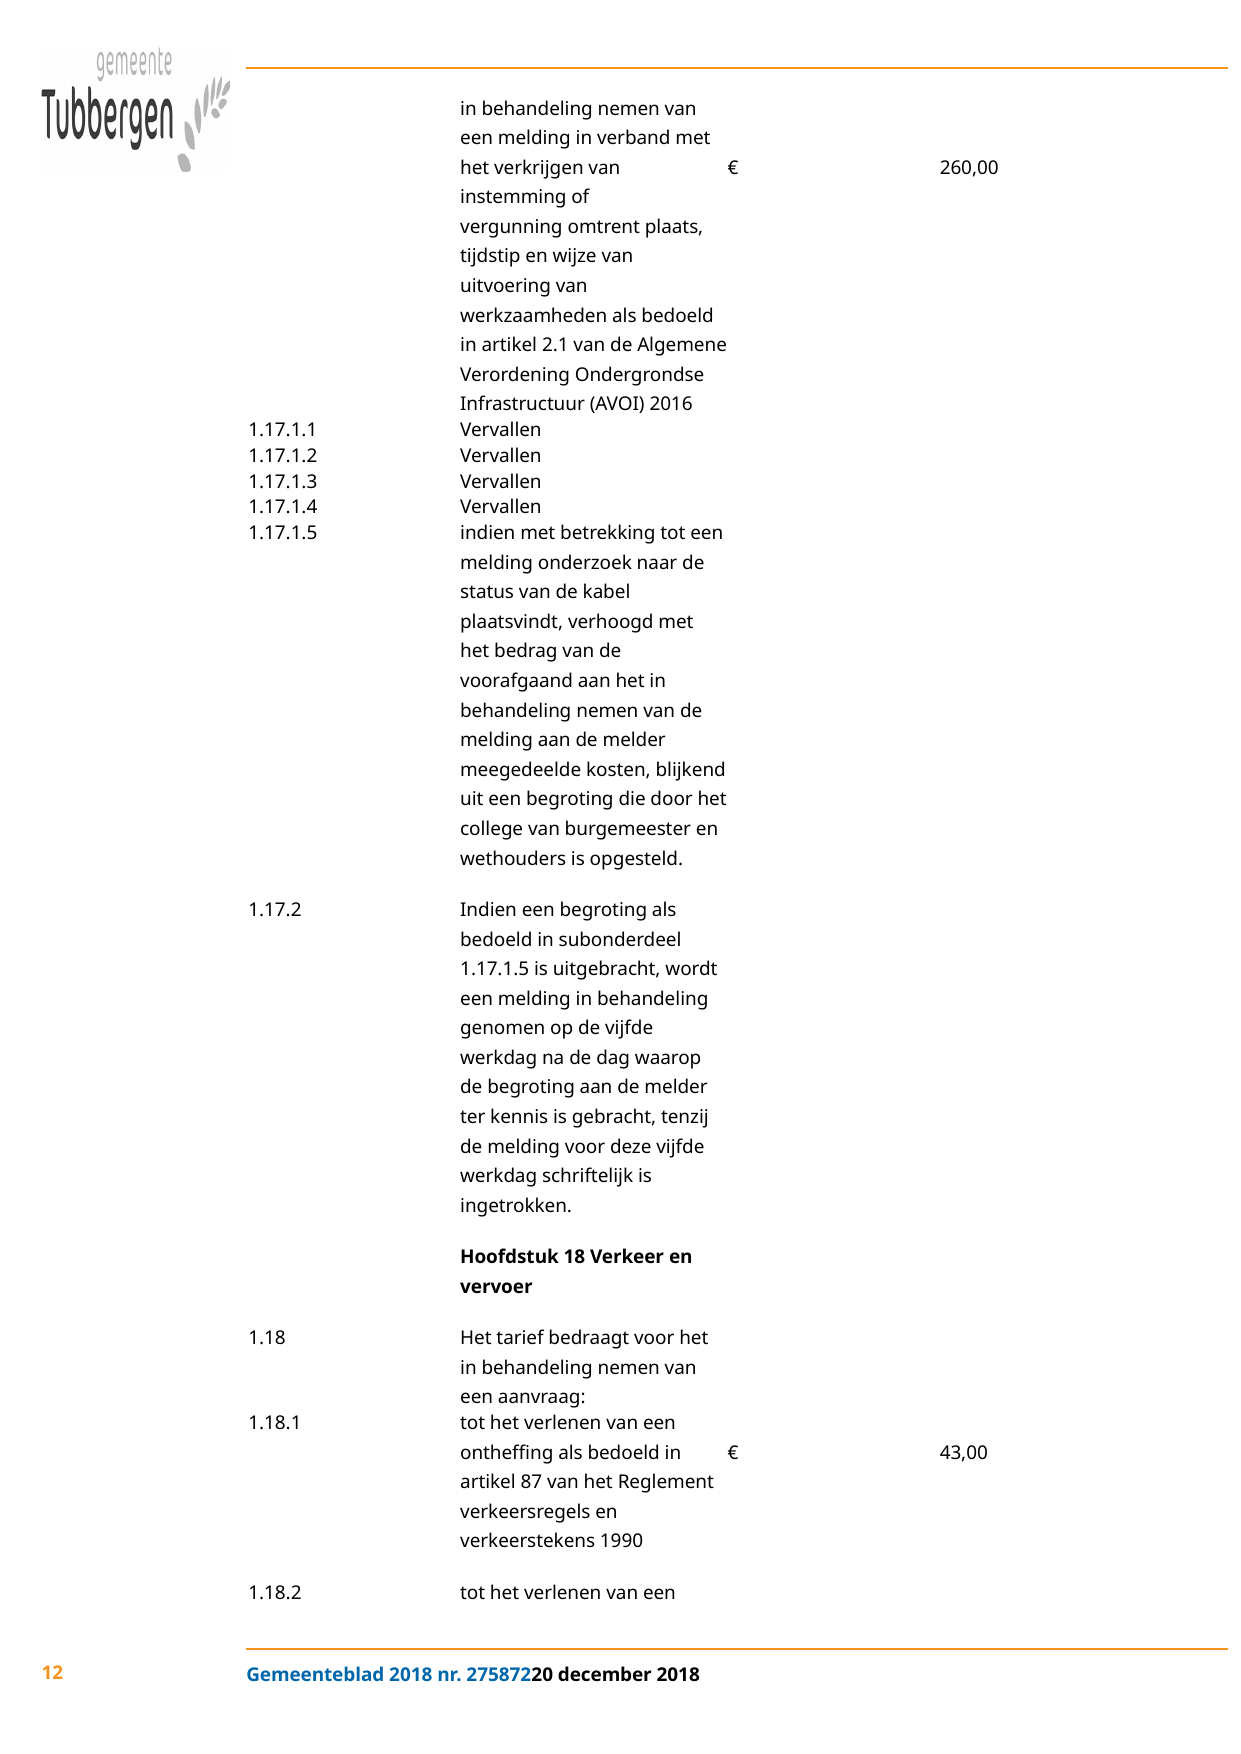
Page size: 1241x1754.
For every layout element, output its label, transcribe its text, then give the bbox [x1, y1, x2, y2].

table_cell 1.17.1.5 [248, 519, 460, 870]
table_cell tot het verlenen van een [460, 1579, 727, 1605]
table_cell [940, 442, 1152, 468]
table_cell [728, 1299, 939, 1324]
table_cell 1.17.2 [248, 896, 460, 1218]
table_cell [940, 896, 1152, 1218]
table_cell [460, 1218, 727, 1243]
table_cell [940, 519, 1152, 870]
table_cell [728, 1325, 939, 1409]
table_cell [728, 870, 939, 896]
table_cell [248, 870, 460, 896]
table_cell Hoofdstuk 18 Verkeer en vervoer [460, 1244, 727, 1299]
table_cell [460, 1554, 727, 1579]
table_cell [940, 1325, 1152, 1409]
table_cell Indien een begroting als bedoeld in subonderdeel 1.17.1.5 is uitgebracht, wordt een melding in behandeling genomen op de vijfde werkdag na de dag waarop de begroting aan de melder ter kennis is gebracht, tenzij de melding voor deze vijfde werkdag schriftelijk is ingetrokken. [460, 896, 727, 1218]
table_cell Vervallen [460, 442, 727, 468]
table_cell [460, 1299, 727, 1324]
table_cell [728, 1554, 939, 1579]
table_cell [728, 896, 939, 1218]
table_cell Vervallen [460, 494, 727, 519]
table_cell [940, 494, 1152, 519]
table_cell [728, 1218, 939, 1243]
picture [41, 47, 231, 172]
table_cell [248, 95, 460, 416]
table_cell [248, 1244, 460, 1299]
table_cell € [728, 95, 939, 416]
table_cell [460, 870, 727, 896]
table_cell [728, 494, 939, 519]
table_cell Het tarief bedraagt voor het in behandeling nemen van een aanvraag: [460, 1325, 727, 1409]
table_cell 1.17.1.2 [248, 442, 460, 468]
table_cell 1.18.2 [248, 1579, 460, 1605]
table_cell [940, 1299, 1152, 1324]
table_cell [940, 416, 1152, 442]
table_cell [940, 1579, 1152, 1605]
table_cell in behandeling nemen van een melding in verband met het verkrijgen van instemming of vergunning omtrent plaats, tijdstip en wijze van uitvoering van werkzaamheden als bedoeld in artikel 2.1 van de Algemene Verordening Ondergrondse Infrastructuur (AVOI) 2016 [460, 95, 727, 416]
table_cell [940, 870, 1152, 896]
table_cell [728, 442, 939, 468]
table_cell [728, 1579, 939, 1605]
table_cell 260,00 [940, 95, 1152, 416]
table_cell [728, 519, 939, 870]
table_cell 1.17.1.3 [248, 468, 460, 493]
table_cell [940, 1554, 1152, 1579]
table_cell [728, 416, 939, 442]
table_cell 1.18 [248, 1325, 460, 1409]
table_cell Vervallen [460, 416, 727, 442]
table_cell [940, 468, 1152, 493]
table_cell 1.18.1 [248, 1409, 460, 1553]
table_cell tot het verlenen van een ontheffing als bedoeld in artikel 87 van het Reglement verkeersregels en verkeerstekens 1990 [460, 1409, 727, 1553]
table_cell [248, 1299, 460, 1324]
table_cell 1.17.1.4 [248, 494, 460, 519]
table_cell [248, 1218, 460, 1243]
table_cell [940, 1218, 1152, 1243]
table_cell [940, 1244, 1152, 1299]
table_cell 1.17.1.1 [248, 416, 460, 442]
table_cell [728, 1244, 939, 1299]
table_cell 43,00 [940, 1409, 1152, 1553]
table_cell [728, 468, 939, 493]
table_cell indien met betrekking tot een melding onderzoek naar de status van de kabel plaatsvindt, verhoogd met het bedrag van de voorafgaand aan het in behandeling nemen van de melding aan de melder meegedeelde kosten, blijkend uit een begroting die door het college van burgemeester en wethouders is opgesteld. [460, 519, 727, 870]
table_cell Vervallen [460, 468, 727, 493]
table_cell € [728, 1409, 939, 1553]
table_cell [248, 1554, 460, 1579]
